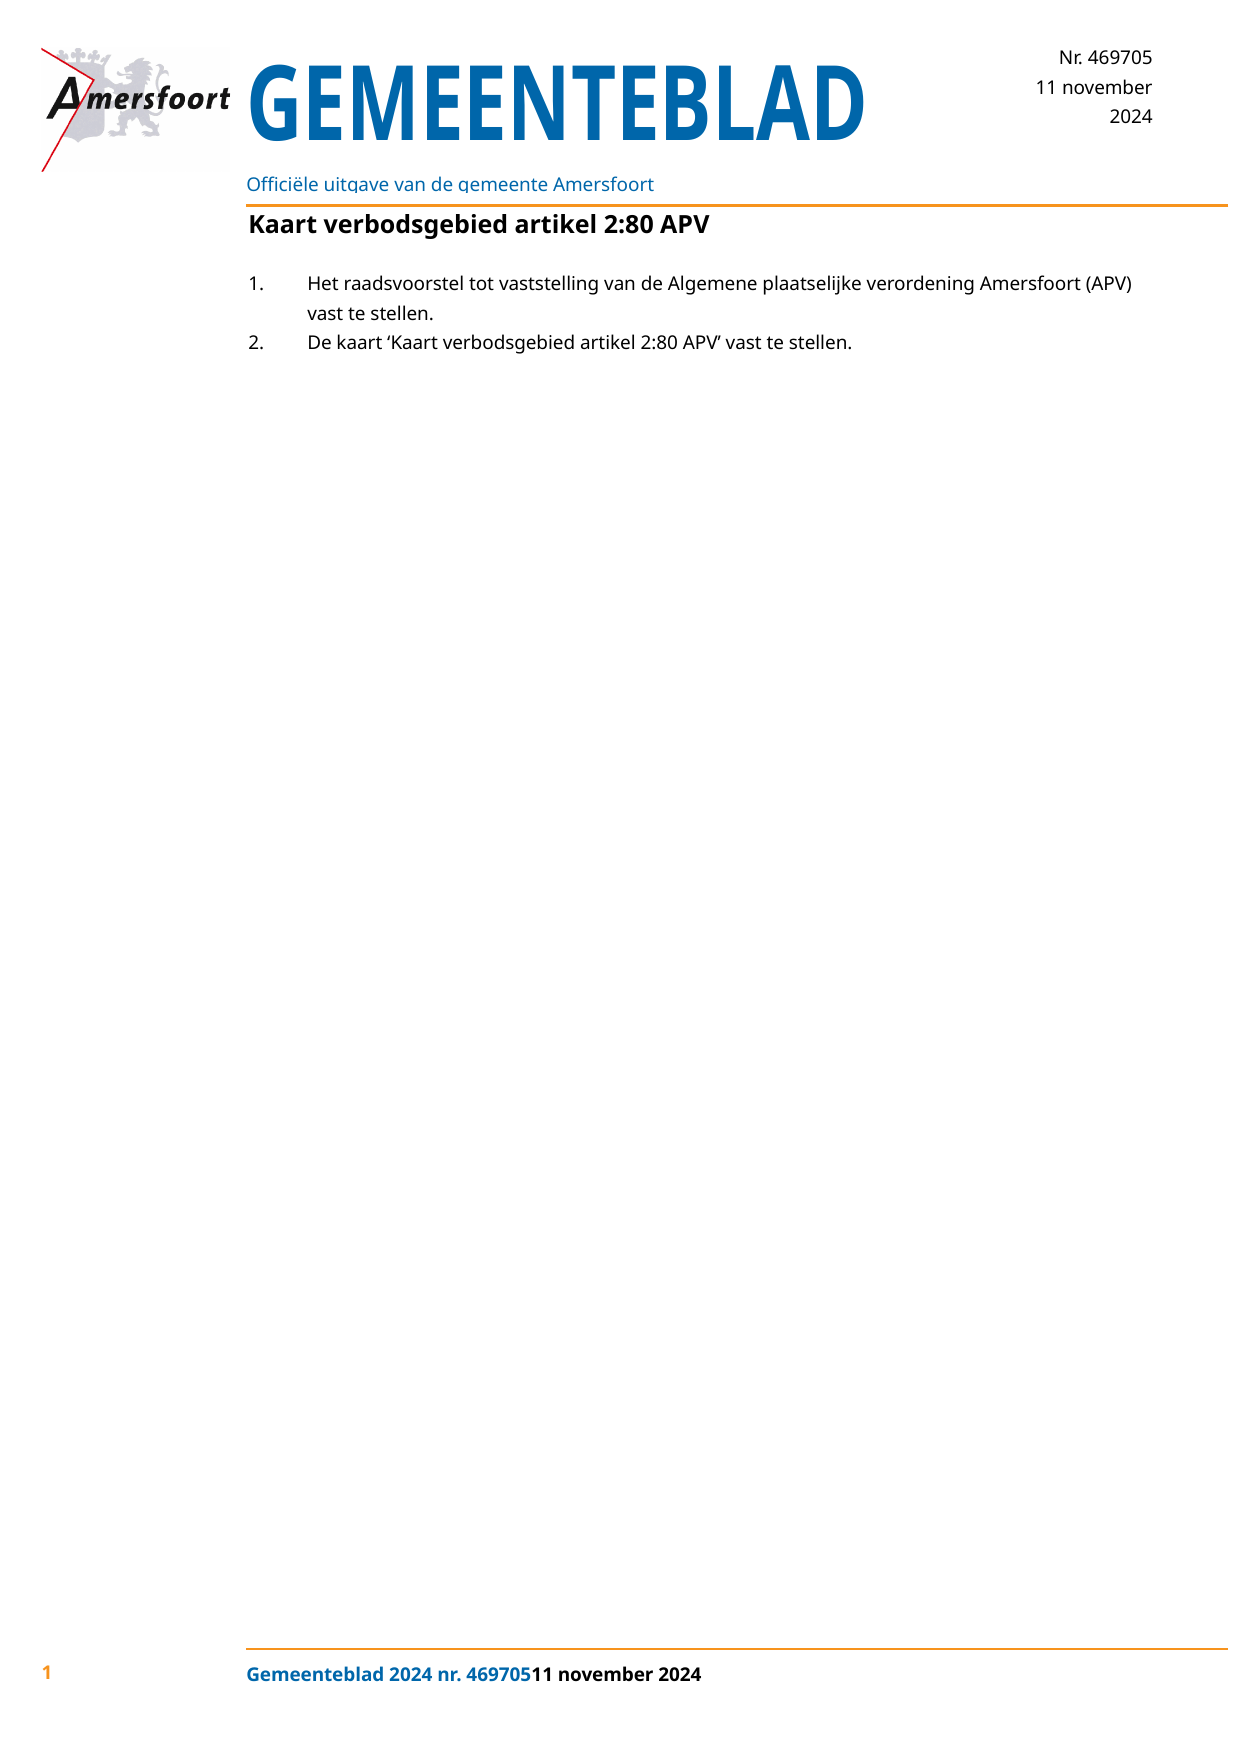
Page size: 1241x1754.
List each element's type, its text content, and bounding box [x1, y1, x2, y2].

text Kaart verbodsgebied artikel 2:80 APV [248, 207, 1152, 241]
list Het raadsvoorstel tot vaststelling van de Algemene plaatselijke verordening Amersfoort (APV) vast te stellen. [248, 270, 1152, 326]
list De kaart ‘Kaart verbodsgebied artikel 2:80 APV’ vast te stellen. [248, 329, 1152, 355]
picture [41, 47, 231, 172]
